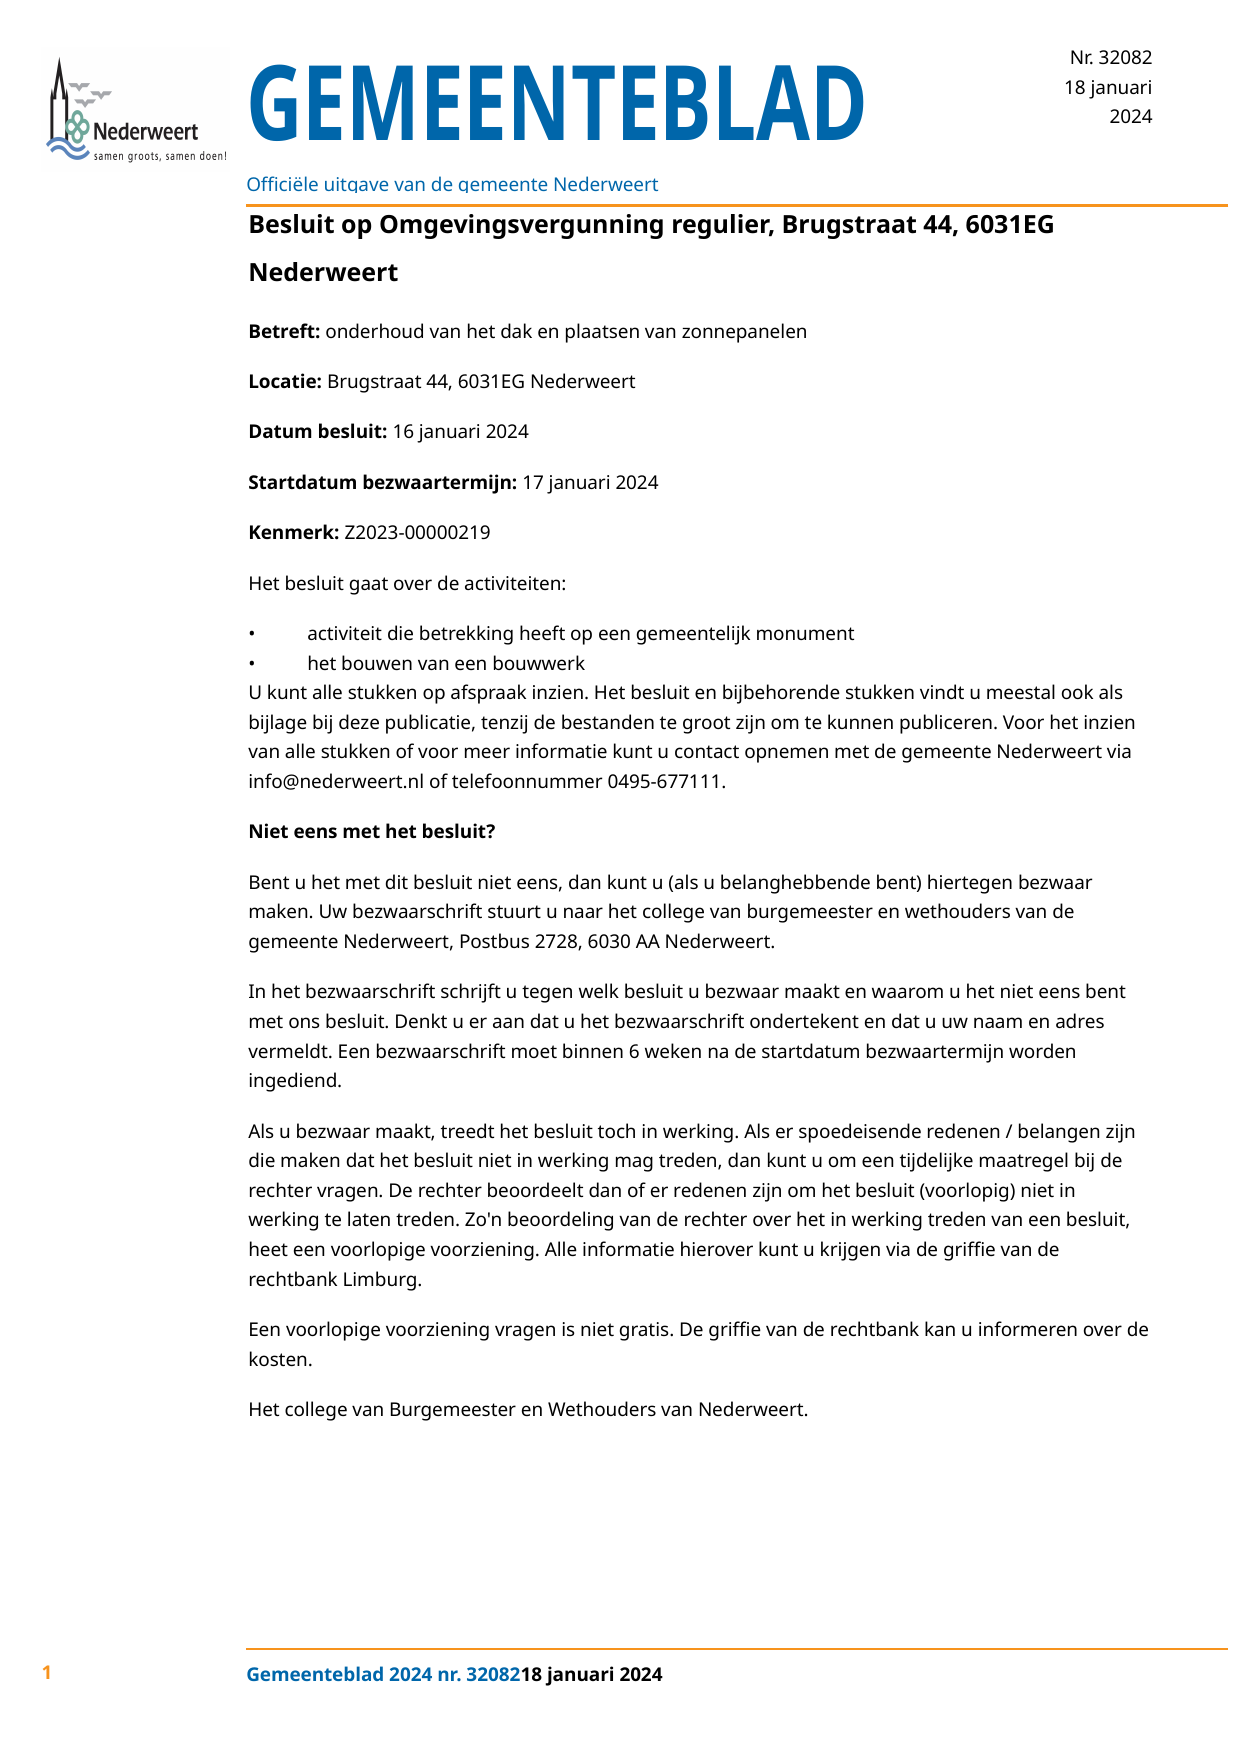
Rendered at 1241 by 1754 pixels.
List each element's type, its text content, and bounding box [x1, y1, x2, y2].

text U kunt alle stukken op afspraak inzien. Het besluit en bijbehorende stukken vindt u meestal ook als bijlage bij deze publicatie, tenzij de bestanden te groot zijn om te kunnen publiceren. Voor het inzien van alle stukken of voor meer informatie kunt u contact opnemen met de gemeente Nederweert via info@nederweert.nl of telefoonnummer 0495-677111. [248, 679, 1152, 794]
text Als u bezwaar maakt, treedt het besluit toch in werking. Als er spoedeisende redenen / belangen zijn die maken dat het besluit niet in werking mag treden, dan kunt u om een tijdelijke maatregel bij de rechter vragen. De rechter beoordeelt dan of er redenen zijn om het besluit (voorlopig) niet in werking te laten treden. Zo'n beoordeling van de rechter over het in werking treden van een besluit, heet een voorlopige voorziening. Alle informatie hierover kunt u krijgen via de griffie van de rechtbank Limburg. [248, 1118, 1152, 1292]
list activiteit die betrekking heeft op een gemeentelijk monument [248, 620, 1152, 646]
text Kenmerk: Z2023-00000219 [248, 519, 1152, 545]
text Bent u het met dit besluit niet eens, dan kunt u (als u belanghebbende bent) hiertegen bezwaar maken. Uw bezwaarschrift stuurt u naar het college van burgemeester en wethouders van de gemeente Nederweert, Postbus 2728, 6030 AA Nederweert. [248, 869, 1152, 954]
text Een voorlopige voorziening vragen is niet gratis. De griffie van de rechtbank kan u informeren over de kosten. [248, 1316, 1152, 1372]
text Betreft: onderhoud van het dak en plaatsen van zonnepanelen [248, 318, 1152, 344]
text Het besluit gaat over de activiteiten: [248, 570, 1152, 596]
text In het bezwaarschrift schrijft u tegen welk besluit u bezwaar maakt en waarom u het niet eens bent met ons besluit. Denkt u er aan dat u het bezwaarschrift ondertekent en dat u uw naam en adres vermeldt. Een bezwaarschrift moet binnen 6 weken na de startdatum bezwaartermijn worden ingediend. [248, 979, 1152, 1093]
text Datum besluit: 16 januari 2024 [248, 419, 1152, 444]
picture [41, 47, 231, 172]
text Niet eens met het besluit? [248, 819, 1152, 844]
text Locatie: Brugstraat 44, 6031EG Nederweert [248, 368, 1152, 394]
text Het college van Burgemeester en Wethouders van Nederweert. [248, 1396, 1152, 1422]
text Startdatum bezwaartermijn: 17 januari 2024 [248, 469, 1152, 495]
list het bouwen van een bouwwerk [248, 650, 1152, 676]
text Besluit op Omgevingsvergunning regulier, Brugstraat 44, 6031EG Nederweert [248, 207, 1152, 288]
